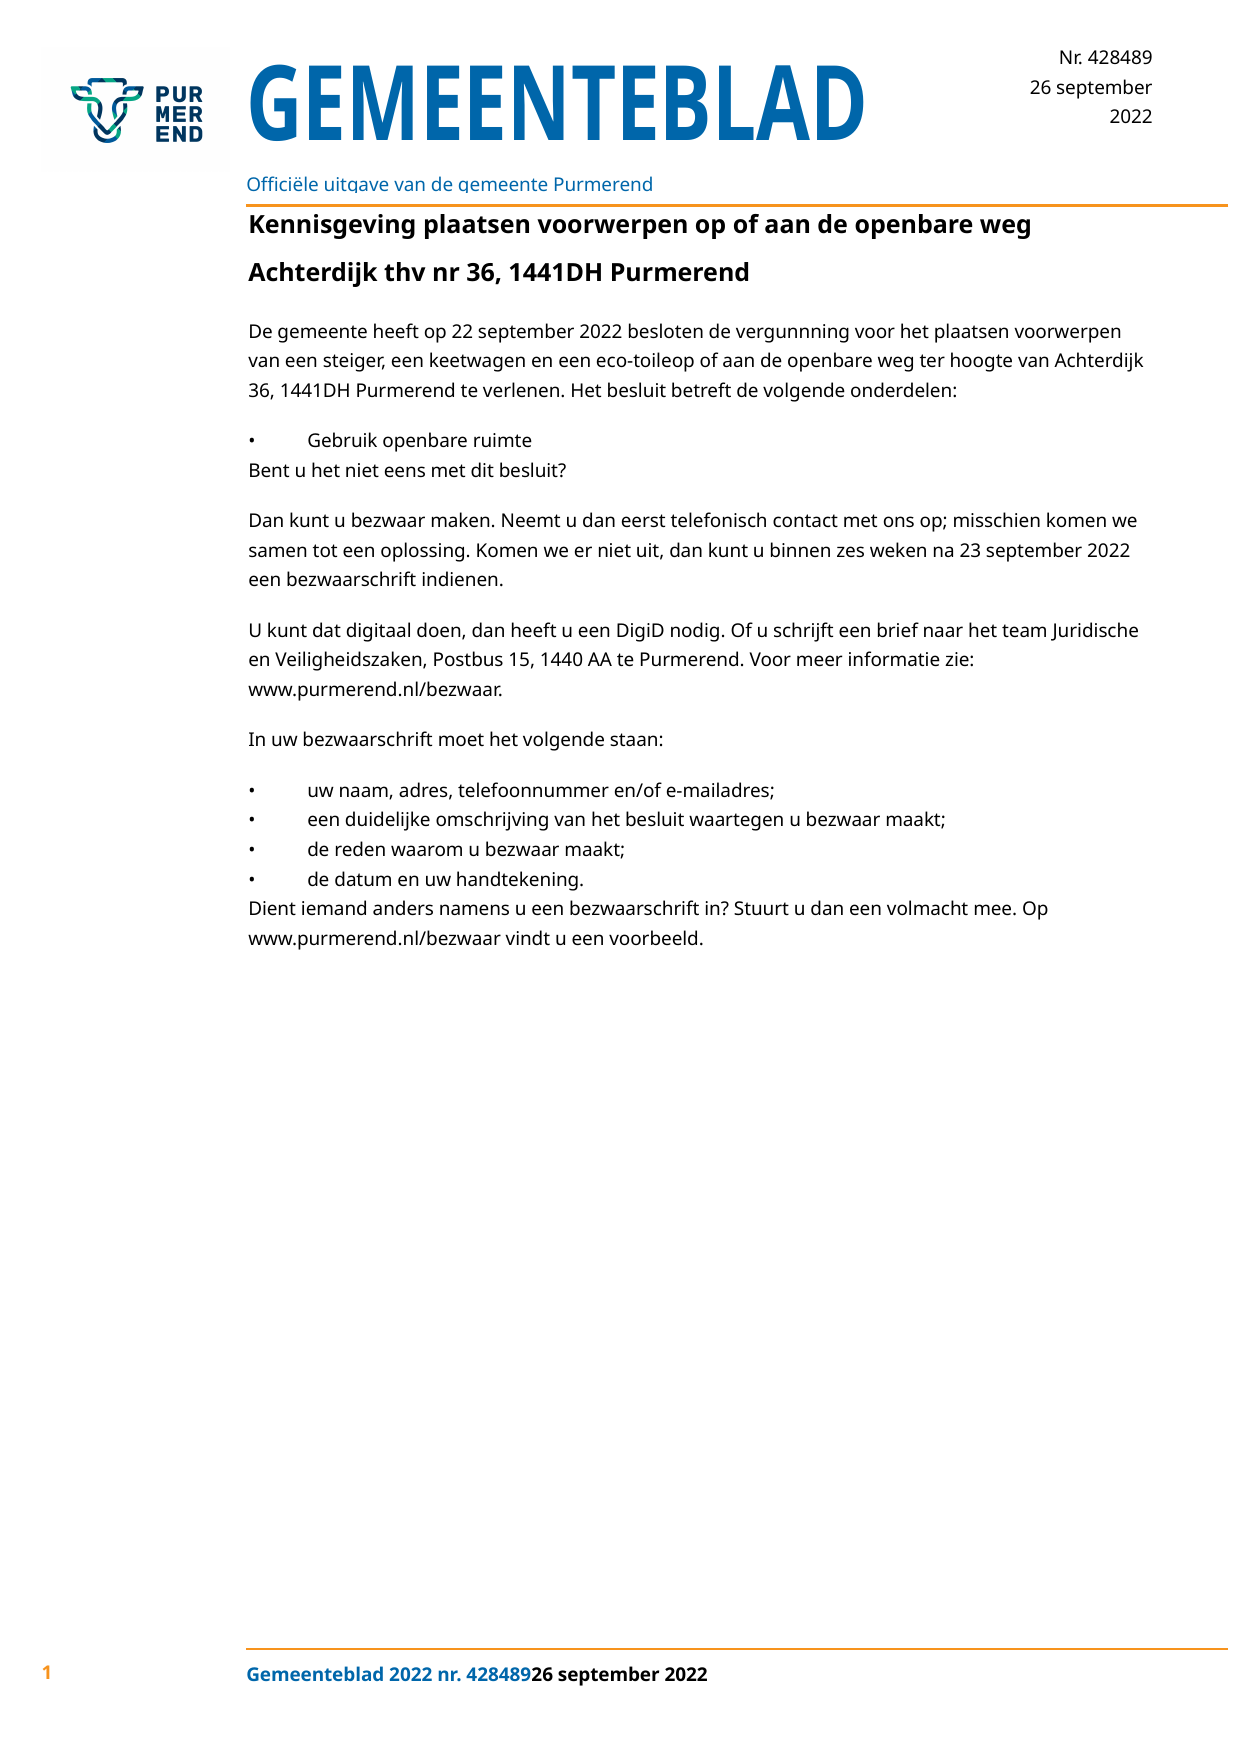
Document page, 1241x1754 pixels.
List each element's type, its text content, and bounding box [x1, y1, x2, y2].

text Dient iemand anders namens u een bezwaarschrift in? Stuurt u dan een volmacht mee. Op www.purmerend.nl/bezwaar vindt u een voorbeeld. [248, 895, 1152, 951]
text Dan kunt u bezwaar maken. Neemt u dan eerst telefonisch contact met ons op; misschien komen we samen tot een oplossing. Komen we er niet uit, dan kunt u binnen zes weken na 23 september 2022 een bezwaarschrift indienen. [248, 507, 1152, 592]
text In uw bezwaarschrift moet het volgende staan: [248, 727, 1152, 752]
list de reden waarom u bezwaar maakt; [248, 836, 1152, 862]
list de datum en uw handtekening. [248, 866, 1152, 892]
list een duidelijke omschrijving van het besluit waartegen u bezwaar maakt; [248, 807, 1152, 832]
text Kennisgeving plaatsen voorwerpen op of aan de openbare weg Achterdijk thv nr 36, 1441DH Purmerend [248, 207, 1152, 288]
picture [41, 47, 231, 172]
text U kunt dat digitaal doen, dan heeft u een DigiD nodig. Of u schrijft een brief naar het team Juridische en Veiligheidszaken, Postbus 15, 1440 AA te Purmerend. Voor meer informatie zie: www.purmerend.nl/bezwaar. [248, 617, 1152, 702]
text De gemeente heeft op 22 september 2022 besloten de vergunnning voor het plaatsen voorwerpen van een steiger, een keetwagen en een eco-toileop of aan de openbare weg ter hoogte van Achterdijk 36, 1441DH Purmerend te verlenen. Het besluit betreft de volgende onderdelen: [248, 318, 1152, 403]
list Gebruik openbare ruimte [248, 427, 1152, 453]
text Bent u het niet eens met dit besluit? [248, 457, 1152, 483]
list uw naam, adres, telefoonnummer en/of e-mailadres; [248, 777, 1152, 803]
